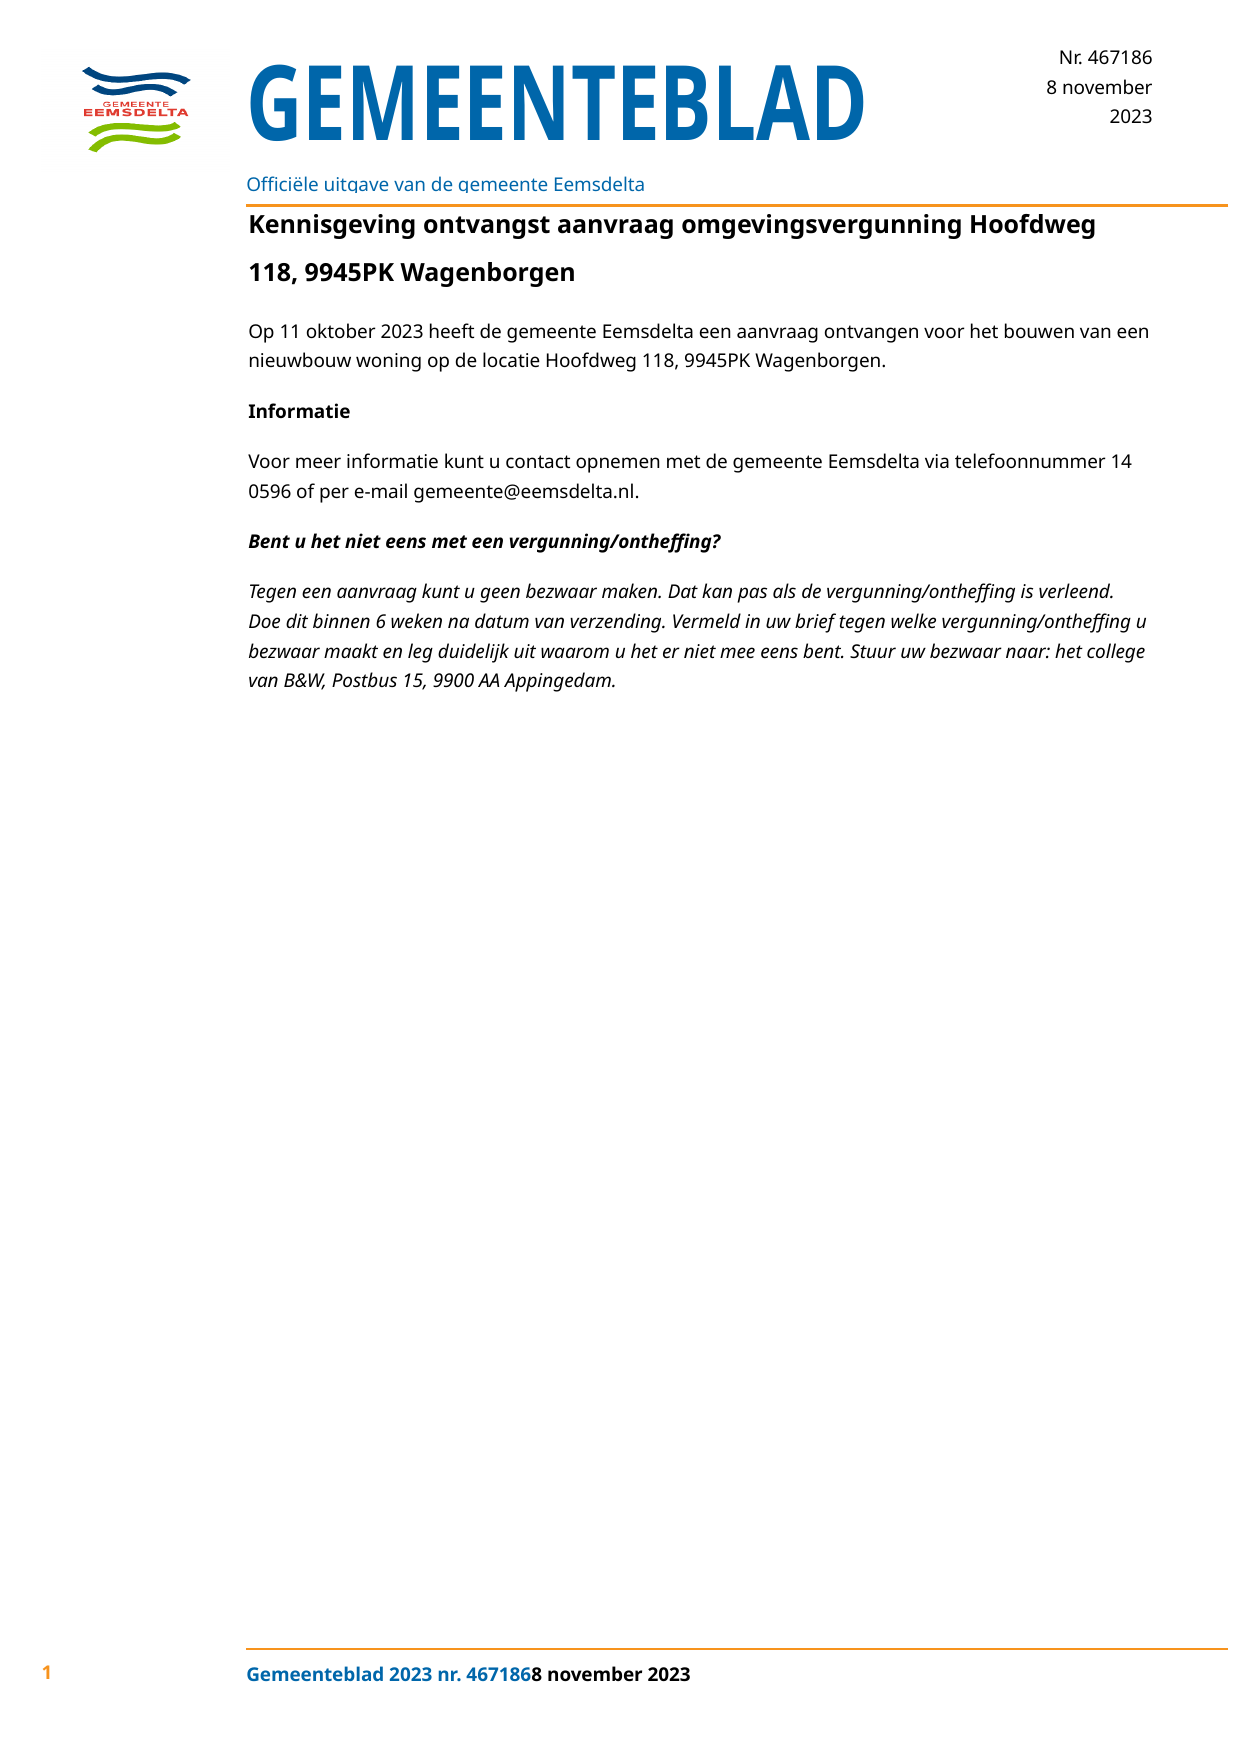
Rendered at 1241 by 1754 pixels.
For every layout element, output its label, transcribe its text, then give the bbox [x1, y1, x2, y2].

picture [41, 47, 231, 172]
text Tegen een aanvraag kunt u geen bezwaar maken. Dat kan pas als de vergunning/ontheffing is verleend. Doe dit binnen 6 weken na datum van verzending. Vermeld in uw brief tegen welke vergunning/ontheffing u bezwaar maakt en leg duidelijk uit waarom u het er niet mee eens bent. Stuur uw bezwaar naar: het college van B&W, Postbus 15, 9900 AA Appingedam. [248, 579, 1152, 693]
text Op 11 oktober 2023 heeft de gemeente Eemsdelta een aanvraag ontvangen voor het bouwen van een nieuwbouw woning op de locatie Hoofdweg 118, 9945PK Wagenborgen. [248, 318, 1152, 373]
text Voor meer informatie kunt u contact opnemen met de gemeente Eemsdelta via telefoonnummer 14 0596 of per e-mail gemeente@eemsdelta.nl. [248, 448, 1152, 504]
text Informatie [248, 398, 1152, 424]
text Bent u het niet eens met een vergunning/ontheffing? [248, 528, 1152, 554]
text Kennisgeving ontvangst aanvraag omgevingsvergunning Hoofdweg 118, 9945PK Wagenborgen [248, 207, 1152, 288]
